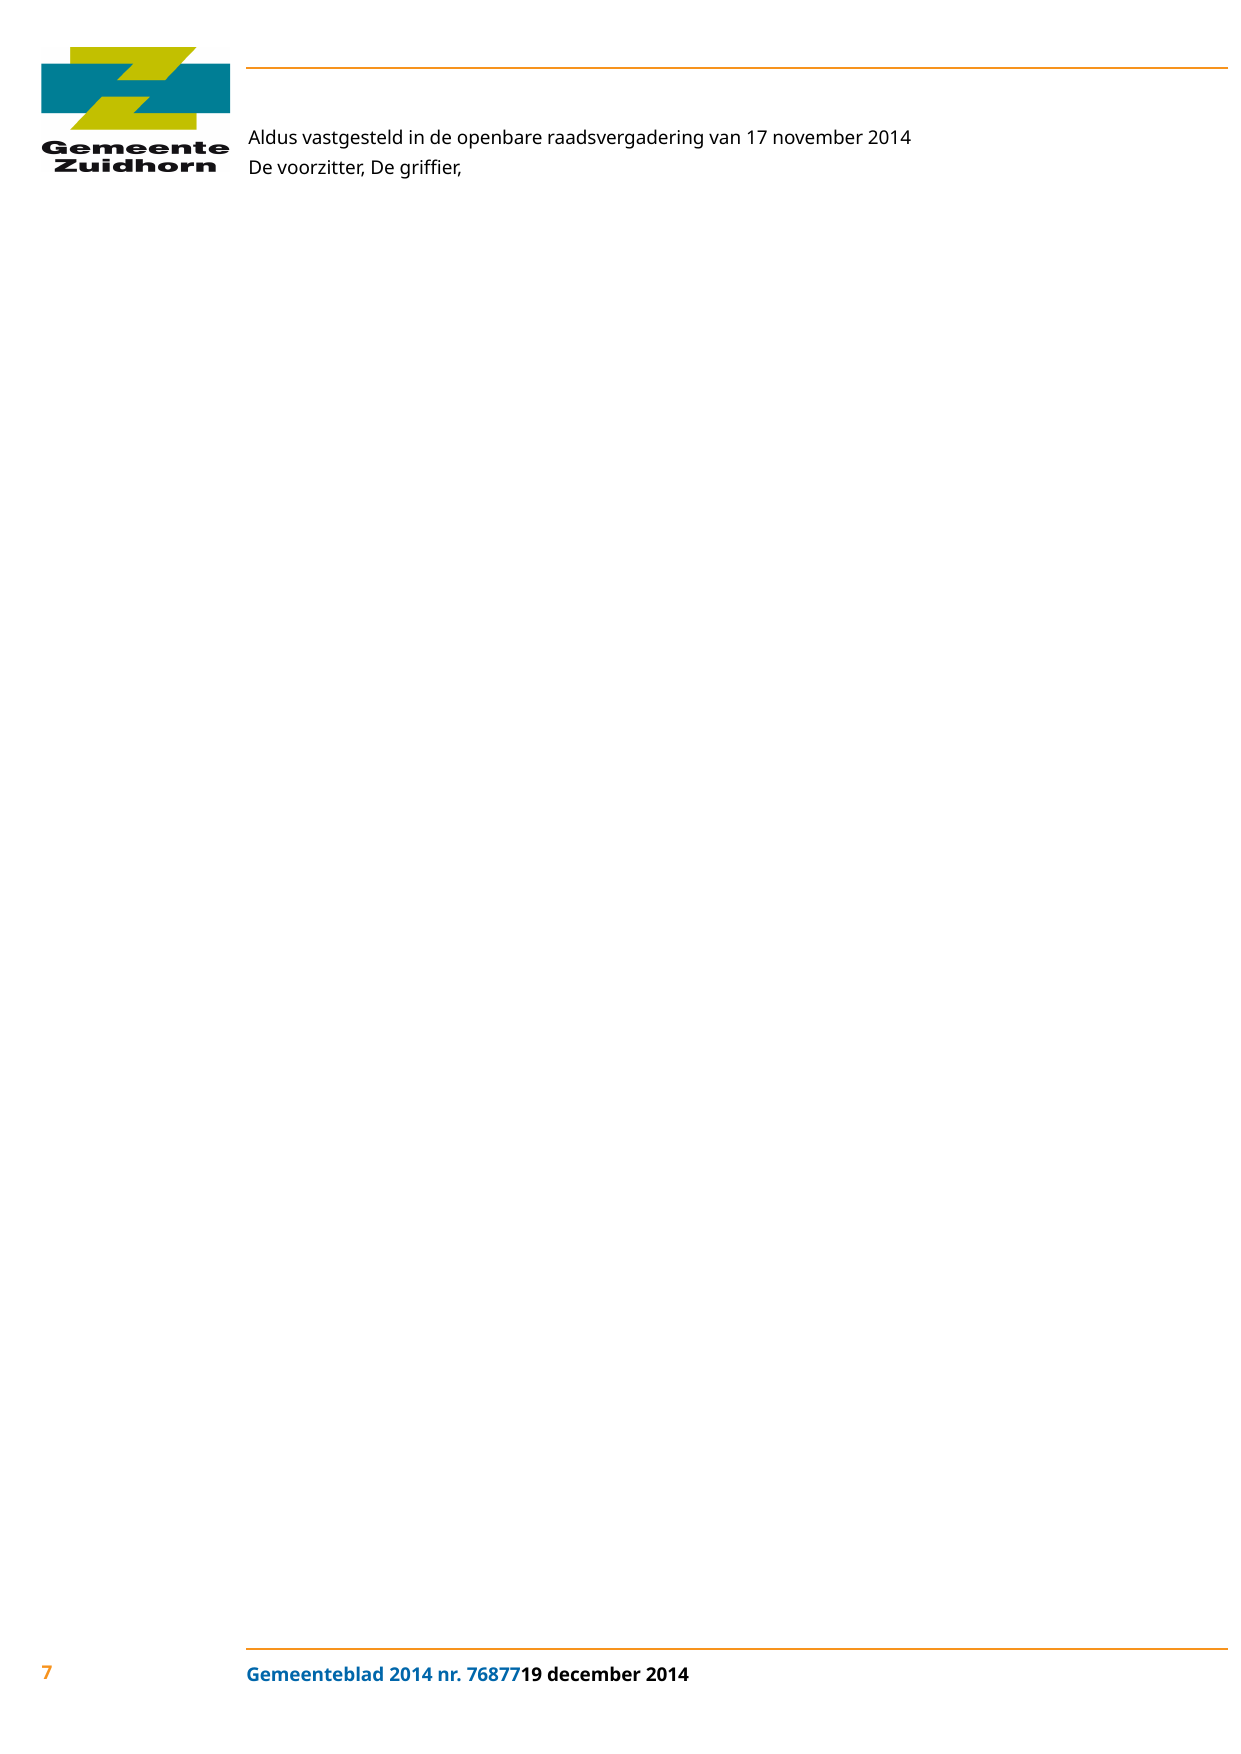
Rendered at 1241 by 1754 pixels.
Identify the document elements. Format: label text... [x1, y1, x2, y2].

text De voorzitter, De griffier, [248, 154, 1152, 180]
text Aldus vastgesteld in de openbare raadsvergadering van 17 november 2014 [248, 124, 1152, 150]
picture [41, 47, 231, 172]
